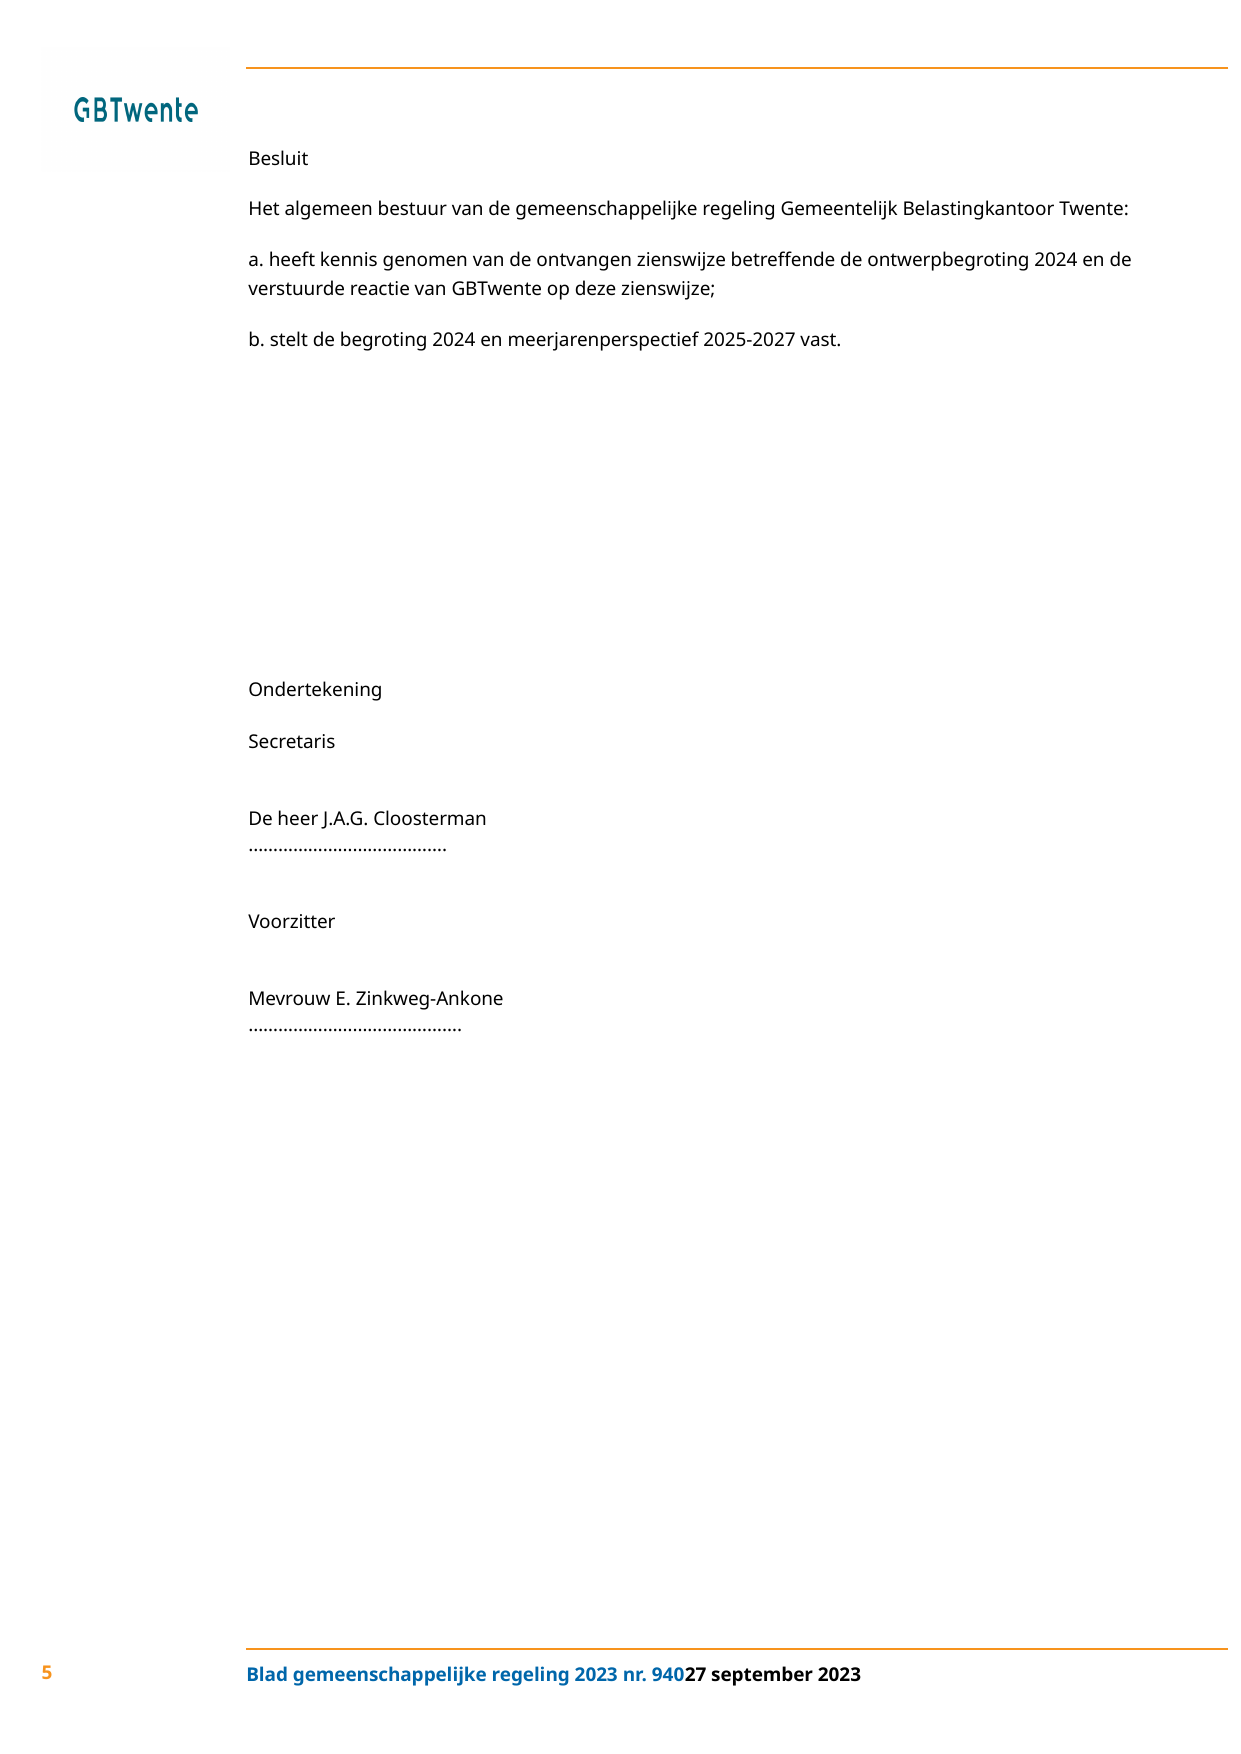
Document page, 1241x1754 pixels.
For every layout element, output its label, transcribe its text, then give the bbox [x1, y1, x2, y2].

text ……………………………………. [248, 1011, 1152, 1037]
text Voorzitter [248, 908, 1152, 934]
text Ondertekening [248, 676, 1152, 702]
picture [41, 47, 231, 172]
text Besluit [248, 145, 1152, 171]
text Secretaris [248, 728, 1152, 753]
text De heer J.A.G. Cloosterman [248, 805, 1152, 831]
text b. stelt de begroting 2024 en meerjarenperspectief 2025-2027 vast. [248, 326, 1152, 352]
text …………………………………. [248, 831, 1152, 856]
text Het algemeen bestuur van de gemeenschappelijke regeling Gemeentelijk Belastingkantoor Twente: [248, 196, 1152, 221]
text a. heeft kennis genomen van de ontvangen zienswijze betreffende de ontwerpbegroting 2024 en de verstuurde reactie van GBTwente op deze zienswijze; [248, 246, 1152, 301]
text Mevrouw E. Zinkweg-Ankone [248, 985, 1152, 1011]
